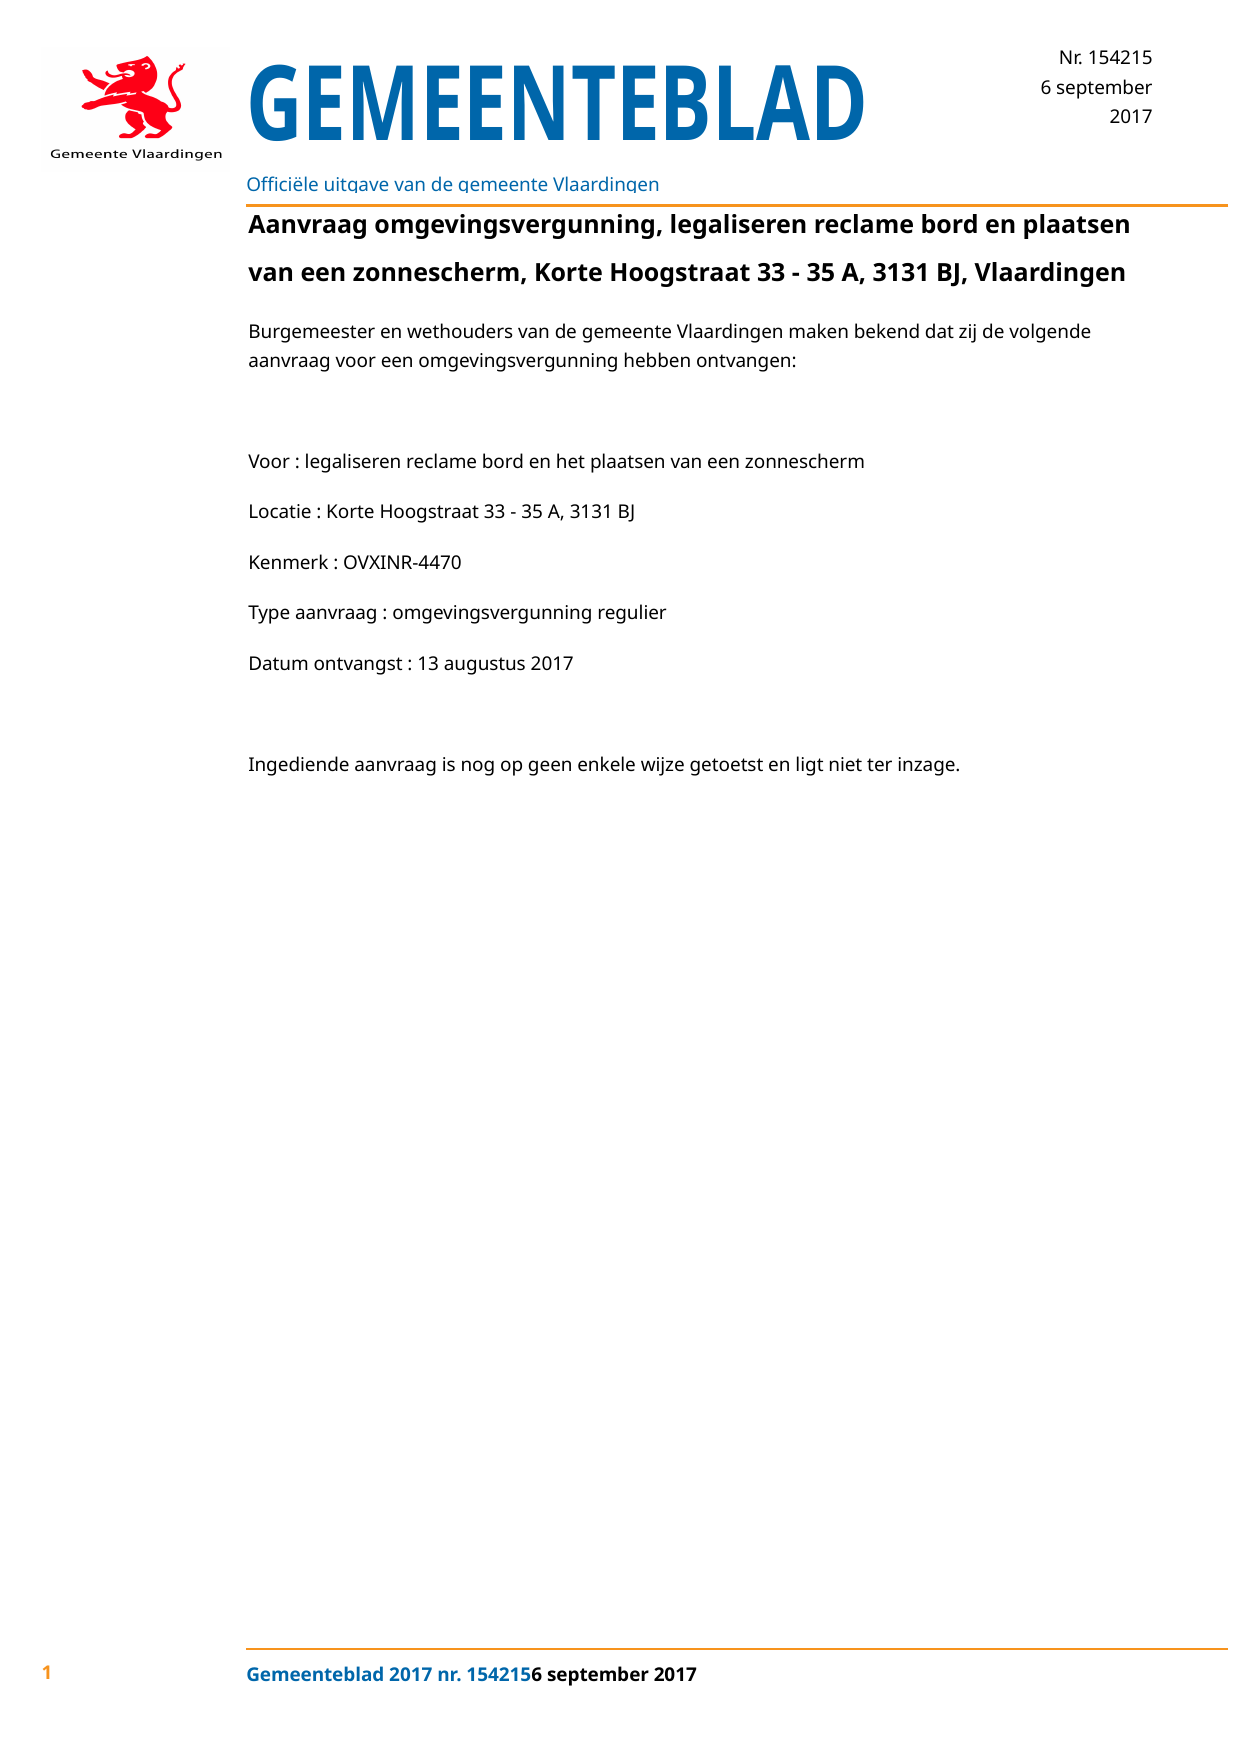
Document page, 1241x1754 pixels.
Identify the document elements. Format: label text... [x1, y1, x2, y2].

text Type aanvraag : omgevingsvergunning regulier [248, 599, 1152, 625]
text Kenmerk : OVXINR-4470 [248, 549, 1152, 575]
text Aanvraag omgevingsvergunning, legaliseren reclame bord en plaatsen van een zonnescherm, Korte Hoogstraat 33 - 35 A, 3131 BJ, Vlaardingen [248, 207, 1152, 288]
text Locatie : Korte Hoogstraat 33 - 35 A, 3131 BJ [248, 499, 1152, 524]
text Datum ontvangst : 13 augustus 2017 [248, 650, 1152, 676]
picture [41, 47, 231, 172]
text Ingediende aanvraag is nog op geen enkele wijze getoetst en ligt niet ter inzage. [248, 751, 1152, 777]
text Burgemeester en wethouders van de gemeente Vlaardingen maken bekend dat zij de volgende aanvraag voor een omgevingsvergunning hebben ontvangen: [248, 318, 1152, 373]
text Voor : legaliseren reclame bord en het plaatsen van een zonnescherm [248, 448, 1152, 474]
